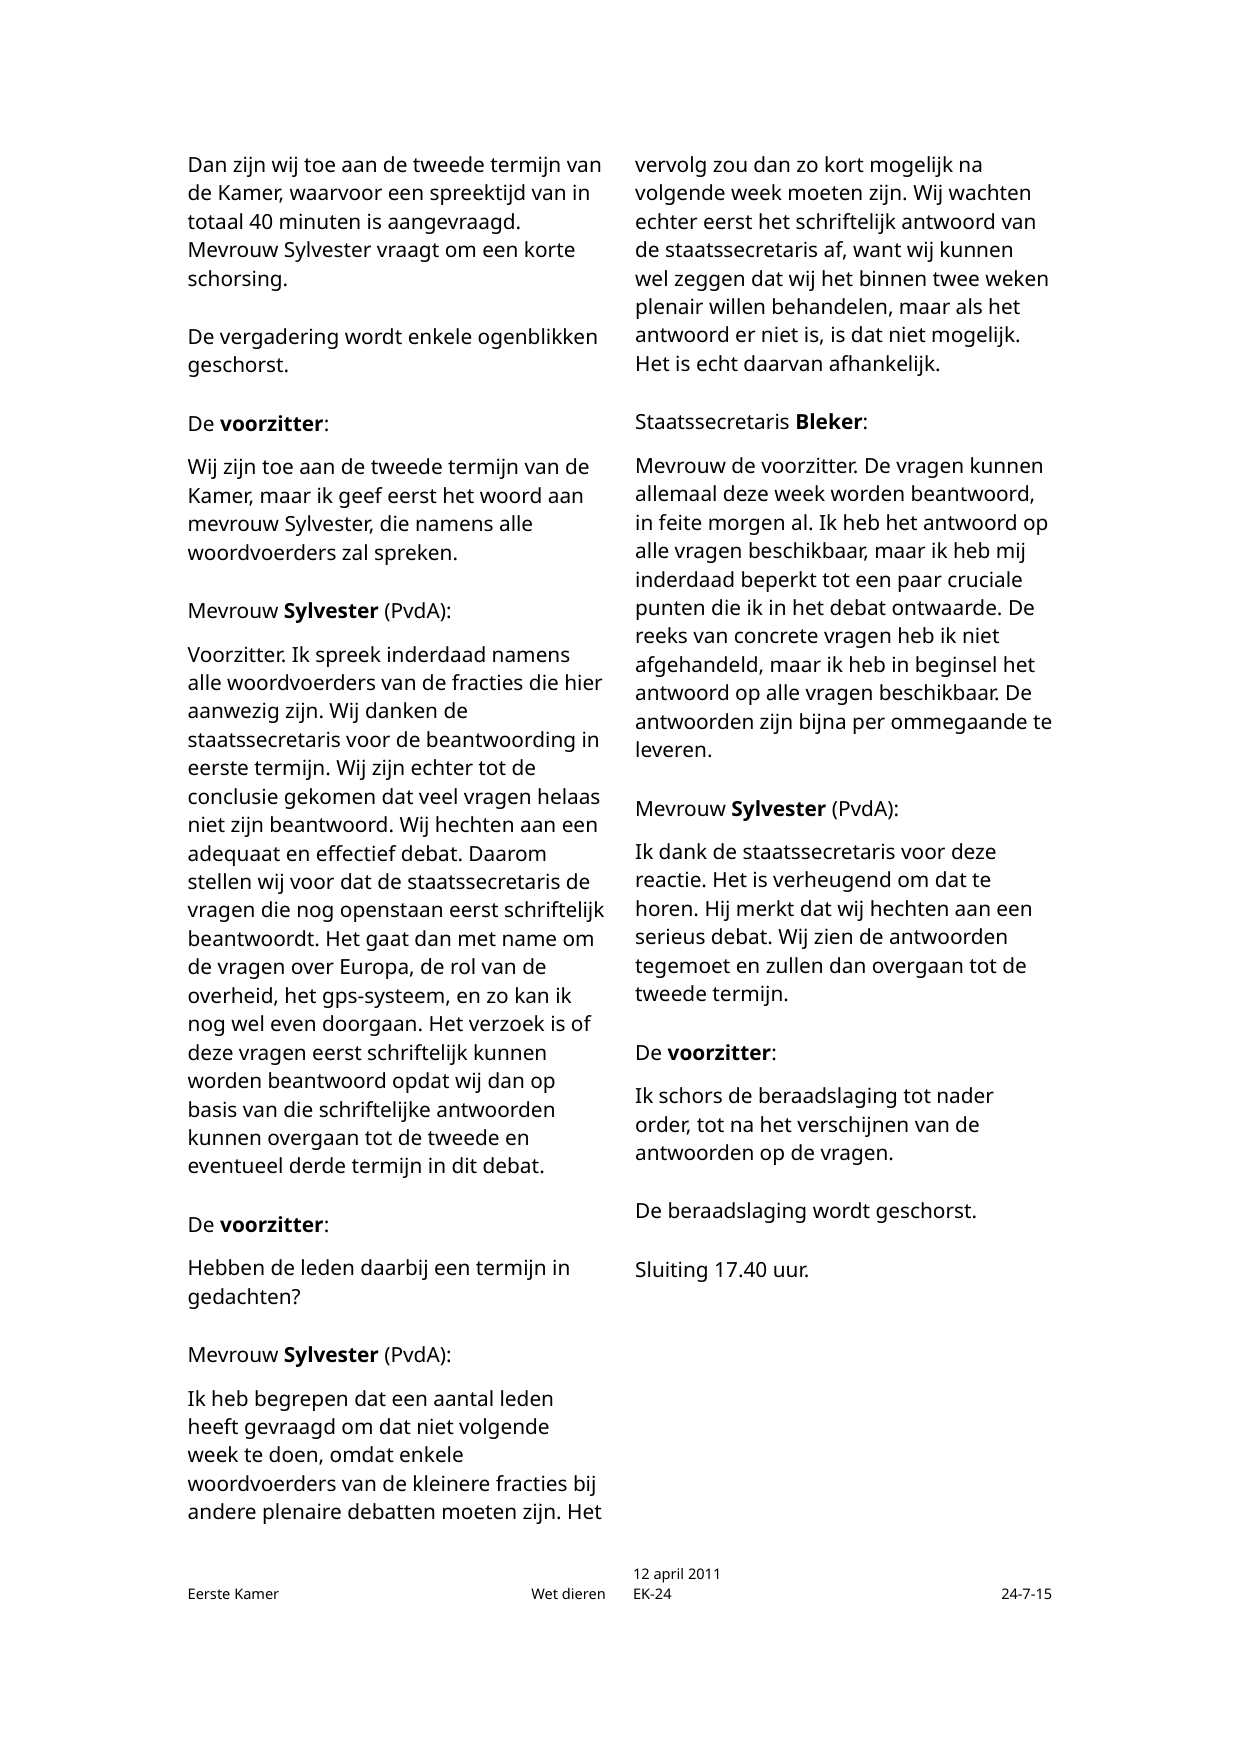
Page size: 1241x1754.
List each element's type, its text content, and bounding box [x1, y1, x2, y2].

text vervolg zou dan zo kort mogelijk na volgende week moeten zijn. Wij wachten echter eerst het schriftelijk antwoord van de staatssecretaris af, want wij kunnen wel zeggen dat wij het binnen twee weken plenair willen behandelen, maar als het antwoord er niet is, is dat niet mogelijk. Het is echt daarvan afhankelijk. [635, 150, 1053, 377]
text Wij zijn toe aan de tweede termijn van de Kamer, maar ik geef eerst het woord aan mevrouw Sylvester, die namens alle woordvoerders zal spreken. [187, 452, 605, 566]
text Ik schors de beraadslaging tot nader order, tot na het verschijnen van de antwoorden op de vragen. [635, 1081, 1053, 1167]
text Hebben de leden daarbij een termijn in gedachten? [187, 1253, 605, 1310]
text Staatssecretaris Bleker: [635, 407, 1053, 436]
text De vergadering wordt enkele ogenblikken geschorst. [187, 322, 605, 379]
text Mevrouw Sylvester (PvdA): [187, 1340, 605, 1369]
text Ik heb begrepen dat een aantal leden heeft gevraagd om dat niet volgende week te doen, omdat enkele woordvoerders van de kleinere fracties bij andere plenaire debatten moeten zijn. Het [187, 1384, 605, 1526]
text De voorzitter: [187, 409, 605, 437]
text Ik dank de staatssecretaris voor deze reactie. Het is verheugend om dat te horen. Hij merkt dat wij hechten aan een serieus debat. Wij zien de antwoorden tegemoet en zullen dan overgaan tot de tweede termijn. [635, 837, 1053, 1008]
text Mevrouw de voorzitter. De vragen kunnen allemaal deze week worden beantwoord, in feite morgen al. Ik heb het antwoord op alle vragen beschikbaar, maar ik heb mij inderdaad beperkt tot een paar cruciale punten die ik in het debat ontwaarde. De reeks van concrete vragen heb ik niet afgehandeld, maar ik heb in beginsel het antwoord op alle vragen beschikbaar. De antwoorden zijn bijna per ommegaande te leveren. [635, 451, 1053, 764]
text Sluiting 17.40 uur. [635, 1255, 1053, 1283]
text Voorzitter. Ik spreek inderdaad namens alle woordvoerders van de fracties die hier aanwezig zijn. Wij danken de staatssecretaris voor de beantwoording in eerste termijn. Wij zijn echter tot de conclusie gekomen dat veel vragen helaas niet zijn beantwoord. Wij hechten aan een adequaat en effectief debat. Daarom stellen wij voor dat de staatssecretaris de vragen die nog openstaan eerst schriftelijk beantwoordt. Het gaat dan met name om de vragen over Europa, de rol van de overheid, het gps-systeem, en zo kan ik nog wel even doorgaan. Het verzoek is of deze vragen eerst schriftelijk kunnen worden beantwoord opdat wij dan op basis van die schriftelijke antwoorden kunnen overgaan tot de tweede en eventueel derde termijn in dit debat. [187, 640, 605, 1180]
text De beraadslaging wordt geschorst. [635, 1197, 1053, 1225]
text De voorzitter: [187, 1210, 605, 1238]
text Dan zijn wij toe aan de tweede termijn van de Kamer, waarvoor een spreektijd van in totaal 40 minuten is aangevraagd. Mevrouw Sylvester vraagt om een korte schorsing. [187, 150, 605, 292]
text Mevrouw Sylvester (PvdA): [635, 794, 1053, 822]
text Mevrouw Sylvester (PvdA): [187, 596, 605, 625]
text De voorzitter: [635, 1038, 1053, 1066]
